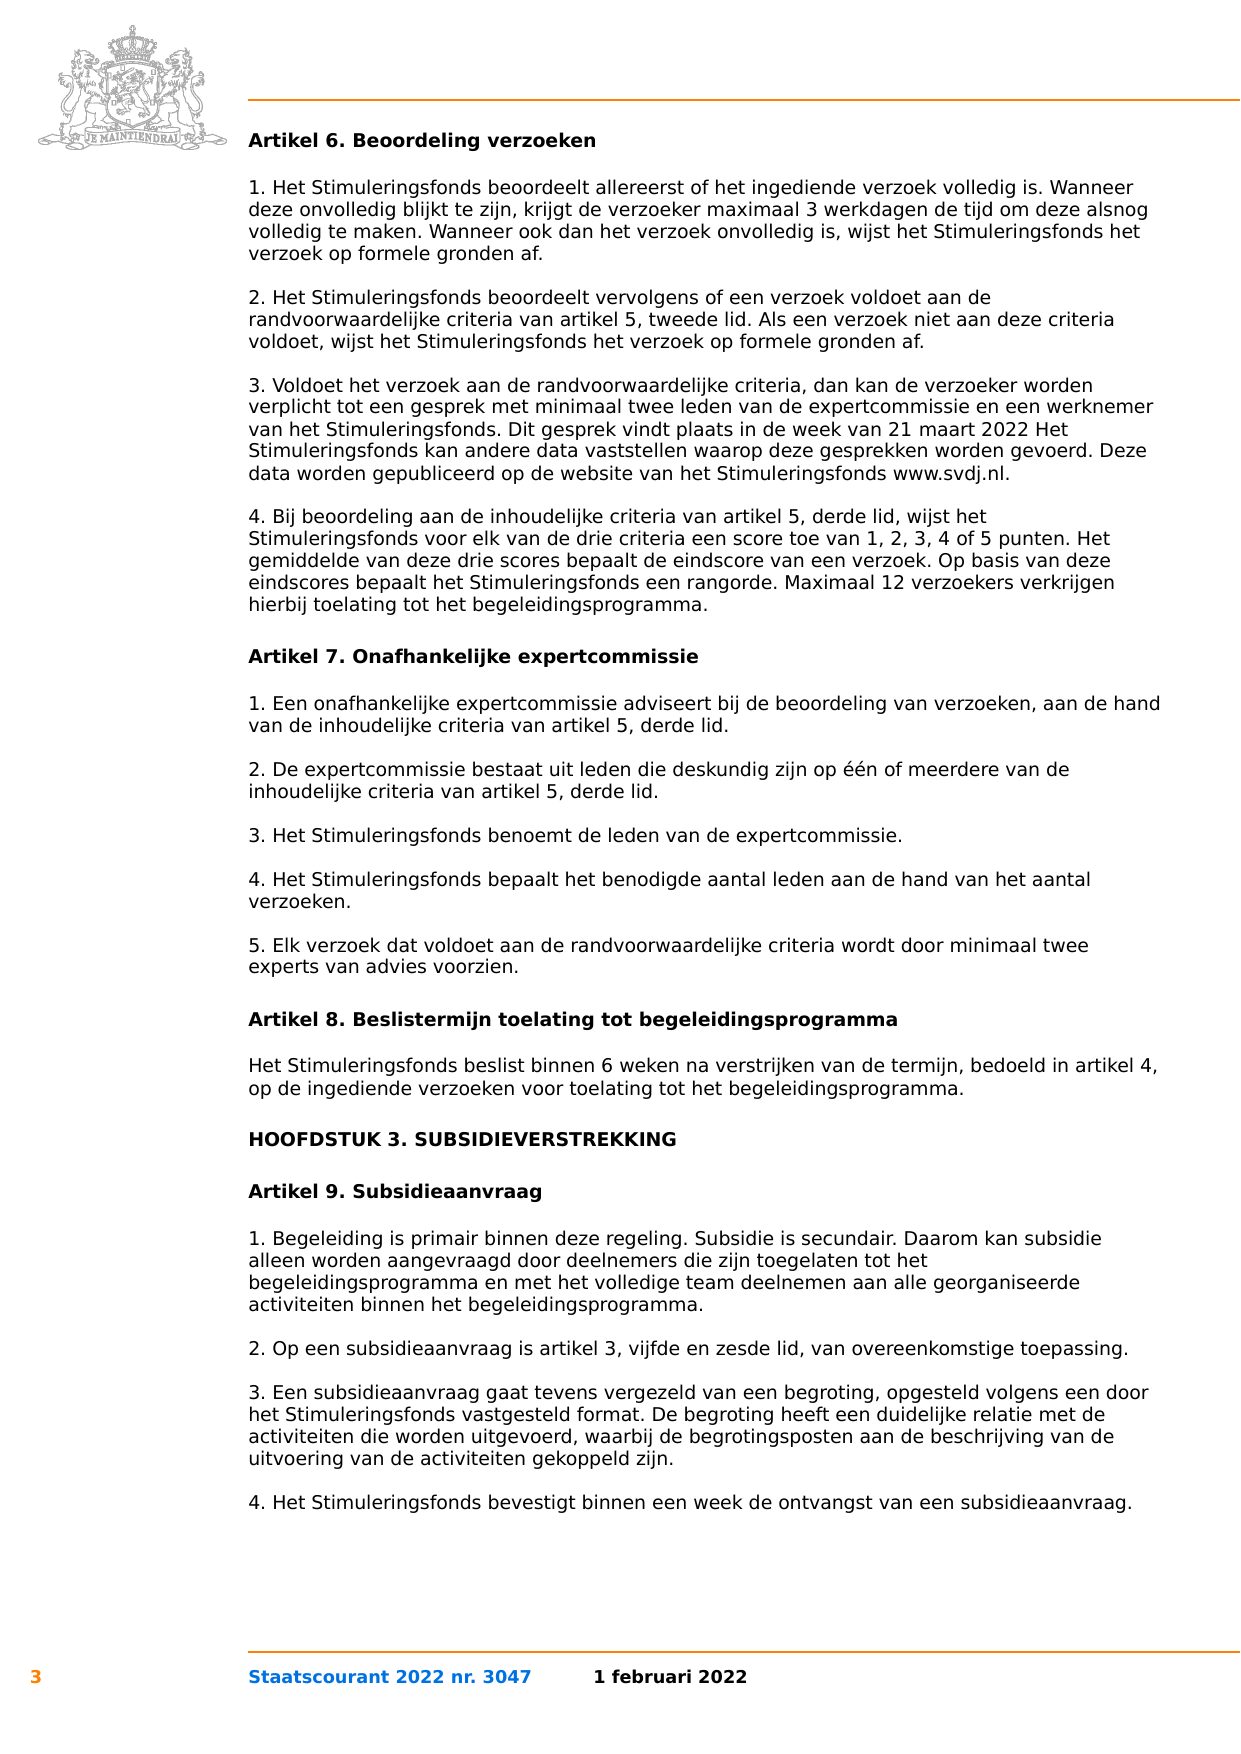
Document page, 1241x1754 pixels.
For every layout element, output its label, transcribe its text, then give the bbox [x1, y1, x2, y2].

text 5. Elk verzoek dat voldoet aan de randvoorwaardelijke criteria wordt door minimaal twee experts van advies voorzien. [248, 934, 1163, 978]
subtitle Artikel 6. Beoordeling verzoeken [248, 130, 1163, 152]
text 2. Het Stimuleringsfonds beoordeelt vervolgens of een verzoek voldoet aan de randvoorwaardelijke criteria van artikel 5, tweede lid. Als een verzoek niet aan deze criteria voldoet, wijst het Stimuleringsfonds het verzoek op formele gronden af. [248, 287, 1163, 353]
text 1. Een onafhankelijke expertcommissie adviseert bij de beoordeling van verzoeken, aan de hand van de inhoudelijke criteria van artikel 5, derde lid. [248, 693, 1163, 737]
subtitle Artikel 8. Beslistermijn toelating tot begeleidingsprogramma [248, 1008, 1163, 1030]
text 1. Het Stimuleringsfonds beoordeelt allereerst of het ingediende verzoek volledig is. Wanneer deze onvolledig blijkt te zijn, krijgt de verzoeker maximaal 3 werkdagen de tijd om deze alsnog volledig te maken. Wanneer ook dan het verzoek onvolledig is, wijst het Stimuleringsfonds het verzoek op formele gronden af. [248, 177, 1163, 265]
text 4. Bij beoordeling aan de inhoudelijke criteria van artikel 5, derde lid, wijst het Stimuleringsfonds voor elk van de drie criteria een score toe van 1, 2, 3, 4 of 5 punten. Het gemiddelde van deze drie scores bepaalt de eindscore van een verzoek. Op basis van deze eindscores bepaalt het Stimuleringsfonds een rangorde. Maximaal 12 verzoekers verkrijgen hierbij toelating tot het begeleidingsprogramma. [248, 506, 1163, 616]
text Het Stimuleringsfonds beslist binnen 6 weken na verstrijken van de termijn, bedoeld in artikel 4, op de ingediende verzoeken voor toelating tot het begeleidingsprogramma. [248, 1055, 1163, 1099]
text 2. Op een subsidieaanvraag is artikel 3, vijfde en zesde lid, van overeenkomstige toepassing. [248, 1338, 1163, 1360]
subtitle HOOFDSTUK 3. SUBSIDIEVERSTREKKING [248, 1129, 1163, 1151]
text 4. Het Stimuleringsfonds bevestigt binnen een week de ontvangst van een subsidieaanvraag. [248, 1492, 1163, 1514]
text 2. De expertcommissie bestaat uit leden die deskundig zijn op één of meerdere van de inhoudelijke criteria van artikel 5, derde lid. [248, 759, 1163, 803]
picture [38, 25, 227, 150]
text 3. Voldoet het verzoek aan de randvoorwaardelijke criteria, dan kan de verzoeker worden verplicht tot een gesprek met minimaal twee leden van de expertcommissie en een werknemer van het Stimuleringsfonds. Dit gesprek vindt plaats in de week van 21 maart 2022 Het Stimuleringsfonds kan andere data vaststellen waarop deze gesprekken worden gevoerd. Deze data worden gepubliceerd op de website van het Stimuleringsfonds www.svdj.nl. [248, 374, 1163, 484]
text 3. Een subsidieaanvraag gaat tevens vergezeld van een begroting, opgesteld volgens een door het Stimuleringsfonds vastgesteld format. De begroting heeft een duidelijke relatie met de activiteiten die worden uitgevoerd, waarbij de begrotingsposten aan de beschrijving van de uitvoering van de activiteiten gekoppeld zijn. [248, 1382, 1163, 1470]
text 3. Het Stimuleringsfonds benoemt de leden van de expertcommissie. [248, 825, 1163, 847]
subtitle Artikel 7. Onafhankelijke expertcommissie [248, 646, 1163, 668]
subtitle Artikel 9. Subsidieaanvraag [248, 1181, 1163, 1203]
text 1. Begeleiding is primair binnen deze regeling. Subsidie is secundair. Daarom kan subsidie alleen worden aangevraagd door deelnemers die zijn toegelaten tot het begeleidingsprogramma en met het volledige team deelnemen aan alle georganiseerde activiteiten binnen het begeleidingsprogramma. [248, 1228, 1163, 1316]
text 4. Het Stimuleringsfonds bepaalt het benodigde aantal leden aan de hand van het aantal verzoeken. [248, 869, 1163, 913]
